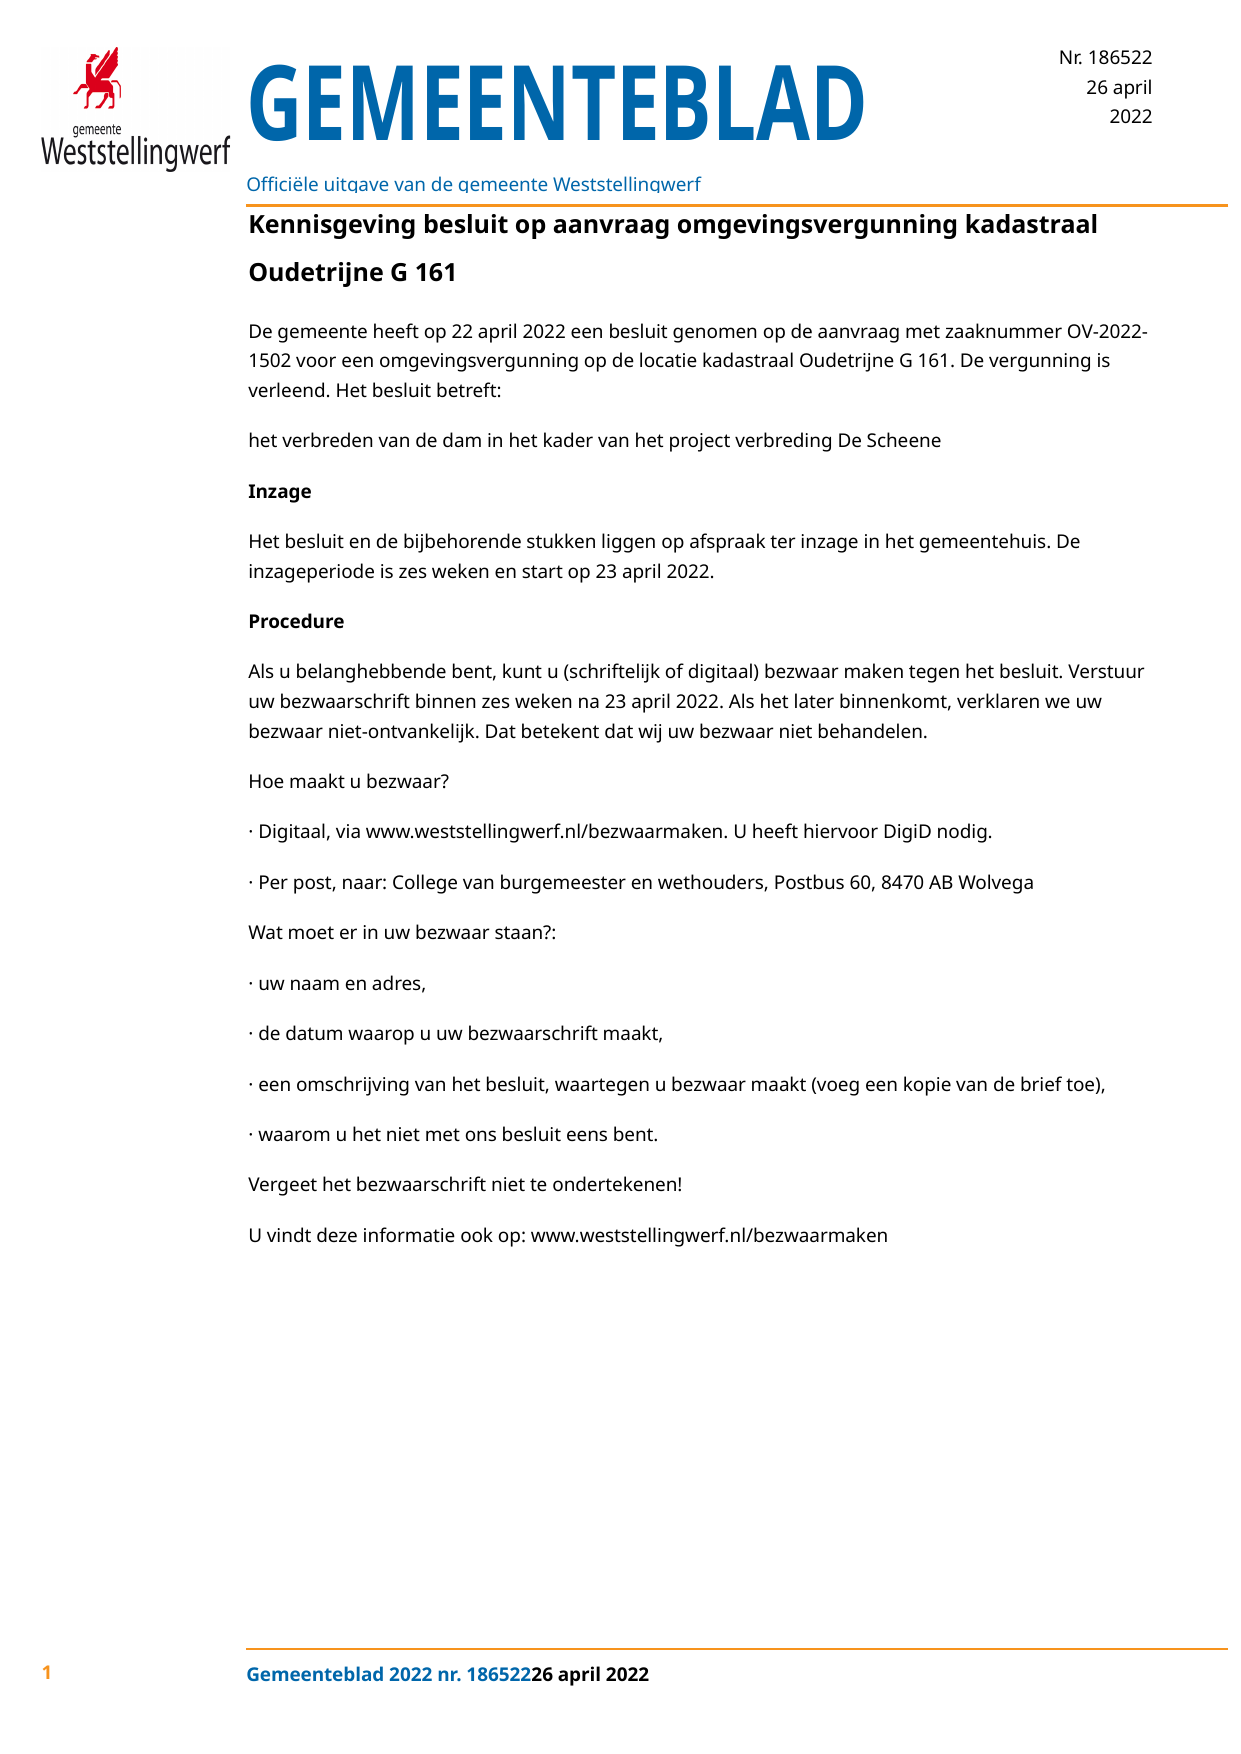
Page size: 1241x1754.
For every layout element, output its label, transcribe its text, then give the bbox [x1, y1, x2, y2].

text Vergeet het bezwaarschrift niet te ondertekenen! [248, 1172, 1152, 1197]
text · Per post, naar: College van burgemeester en wethouders, Postbus 60, 8470 AB Wolvega [248, 869, 1152, 895]
text · uw naam en adres, [248, 970, 1152, 996]
text Als u belanghebbende bent, kunt u (schriftelijk of digitaal) bezwaar maken tegen het besluit. Verstuur uw bezwaarschrift binnen zes weken na 23 april 2022. Als het later binnenkomt, verklaren we uw bezwaar niet-ontvankelijk. Dat betekent dat wij uw bezwaar niet behandelen. [248, 659, 1152, 744]
text · een omschrijving van het besluit, waartegen u bezwaar maakt (voeg een kopie van de brief toe), [248, 1071, 1152, 1097]
text Wat moet er in uw bezwaar staan?: [248, 919, 1152, 945]
text Het besluit en de bijbehorende stukken liggen op afspraak ter inzage in het gemeentehuis. De inzageperiode is zes weken en start op 23 april 2022. [248, 528, 1152, 584]
text · de datum waarop u uw bezwaarschrift maakt, [248, 1020, 1152, 1046]
text Inzage [248, 478, 1152, 504]
text U vindt deze informatie ook op: www.weststellingwerf.nl/bezwaarmaken [248, 1222, 1152, 1248]
text Kennisgeving besluit op aanvraag omgevingsvergunning kadastraal Oudetrijne G 161 [248, 207, 1152, 288]
text Procedure [248, 608, 1152, 634]
text het verbreden van de dam in het kader van het project verbreding De Scheene [248, 427, 1152, 453]
text · waarom u het niet met ons besluit eens bent. [248, 1121, 1152, 1147]
text Hoe maakt u bezwaar? [248, 768, 1152, 794]
picture [41, 47, 231, 172]
text De gemeente heeft op 22 april 2022 een besluit genomen op de aanvraag met zaaknummer OV-2022-1502 voor een omgevingsvergunning op de locatie kadastraal Oudetrijne G 161. De vergunning is verleend. Het besluit betreft: [248, 318, 1152, 403]
text · Digitaal, via www.weststellingwerf.nl/bezwaarmaken. U heeft hiervoor DigiD nodig. [248, 819, 1152, 844]
